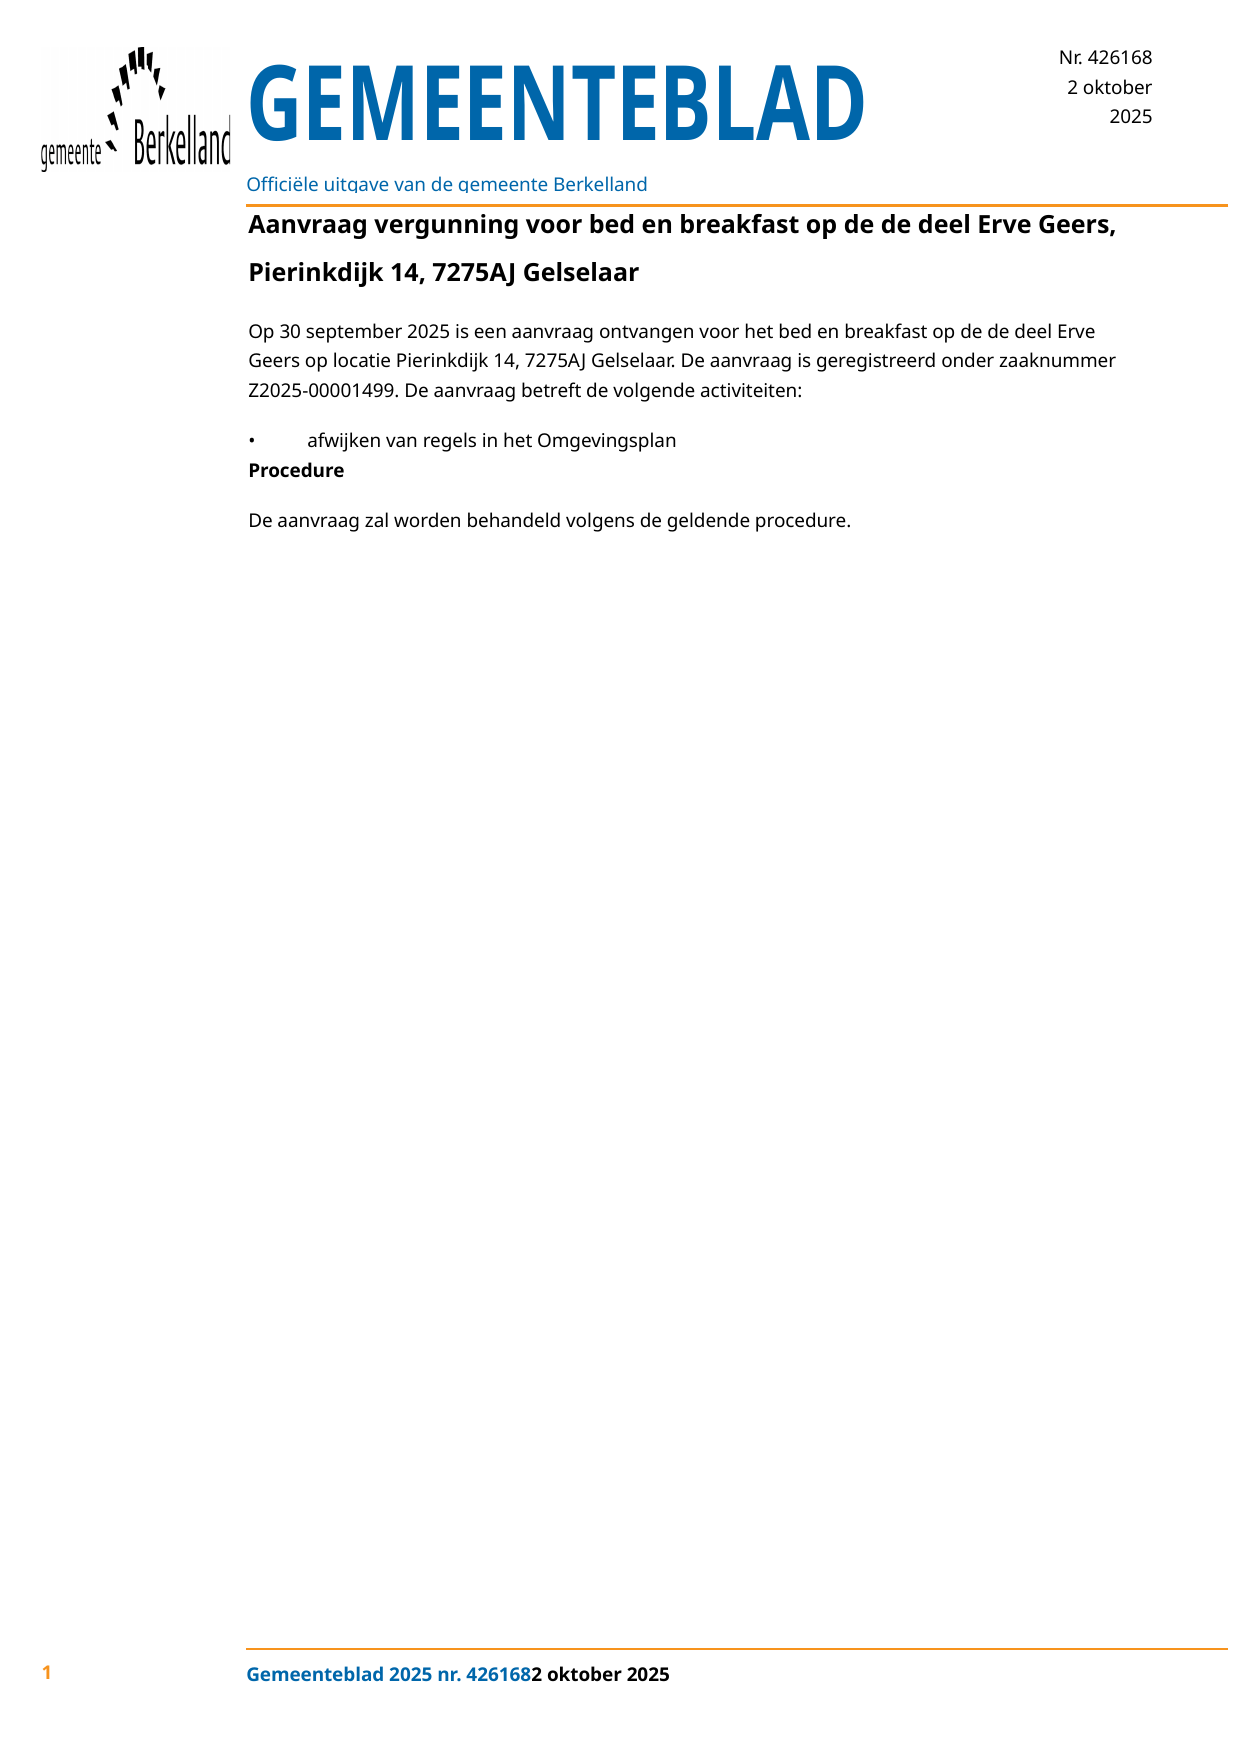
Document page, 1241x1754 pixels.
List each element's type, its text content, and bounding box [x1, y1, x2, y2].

text Procedure [248, 457, 1152, 483]
text De aanvraag zal worden behandeld volgens de geldende procedure. [248, 507, 1152, 533]
list afwijken van regels in het Omgevingsplan [248, 427, 1152, 453]
picture [41, 47, 231, 172]
text Aanvraag vergunning voor bed en breakfast op de de deel Erve Geers, Pierinkdijk 14, 7275AJ Gelselaar [248, 207, 1152, 288]
text Op 30 september 2025 is een aanvraag ontvangen voor het bed en breakfast op de de deel Erve Geers op locatie Pierinkdijk 14, 7275AJ Gelselaar. De aanvraag is geregistreerd onder zaaknummer Z2025-00001499. De aanvraag betreft de volgende activiteiten: [248, 318, 1152, 403]
